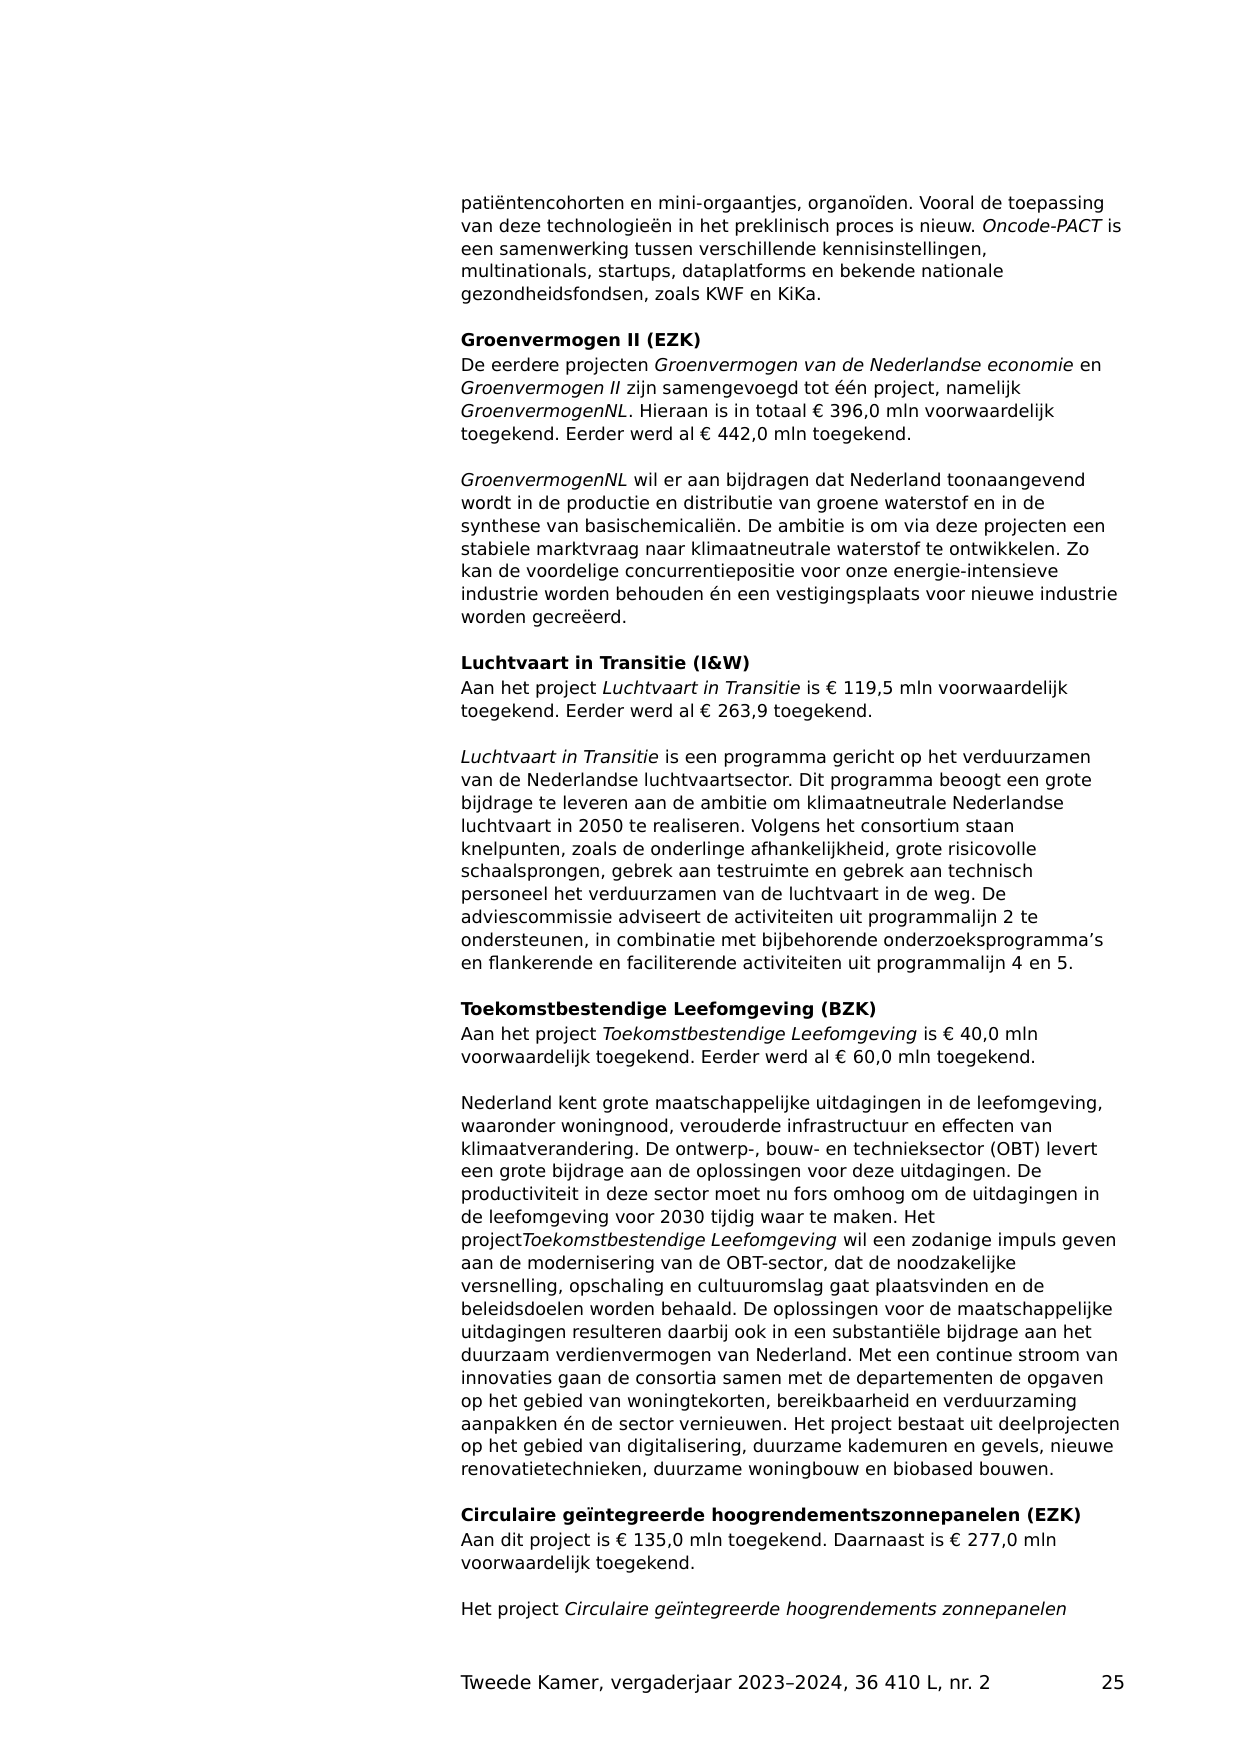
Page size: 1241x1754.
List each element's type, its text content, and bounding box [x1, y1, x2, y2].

text Aan het project Toekomstbestendige Leefomgeving is € 40,0 mln voorwaardelijk toegekend. Eerder werd al € 60,0 mln toegekend. [461, 1022, 1125, 1068]
text Circulaire geïntegreerde hoogrendementszonnepanelen (EZK) [461, 1503, 1125, 1526]
text Het project Circulaire geïntegreerde hoogrendements zonnepanelen [461, 1597, 1125, 1620]
text patiëntencohorten en mini-orgaantjes, organoïden. Vooral de toepassing van deze technologieën in het preklinisch proces is nieuw. Oncode-PACT is een samenwerking tussen verschillende kennisinstellingen, multinationals, startups, dataplatforms en bekende nationale gezondheidsfondsen, zoals KWF en KiKa. [461, 191, 1125, 305]
text Groenvermogen II (EZK) [461, 328, 1125, 351]
text Aan het project Luchtvaart in Transitie is € 119,5 mln voorwaardelijk toegekend. Eerder werd al € 263,9 toegekend. [461, 676, 1125, 722]
text Nederland kent grote maatschappelijke uitdagingen in de leefomgeving, waaronder woningnood, verouderde infrastructuur en effecten van klimaatverandering. De ontwerp-, bouw- en technieksector (OBT) levert een grote bijdrage aan de oplossingen voor deze uitdagingen. De productiviteit in deze sector moet nu fors omhoog om de uitdagingen in de leefomgeving voor 2030 tijdig waar te maken. Het projectToekomstbestendige Leefomgeving wil een zodanige impuls geven aan de modernisering van de OBT-sector, dat de noodzakelijke versnelling, opschaling en cultuuromslag gaat plaatsvinden en de beleidsdoelen worden behaald. De oplossingen voor de maatschappelijke uitdagingen resulteren daarbij ook in een substantiële bijdrage aan het duurzaam verdienvermogen van Nederland. Met een continue stroom van innovaties gaan de consortia samen met de departementen de opgaven op het gebied van woningtekorten, bereikbaarheid en verduurzaming aanpakken én de sector vernieuwen. Het project bestaat uit deelprojecten op het gebied van digitalisering, duurzame kademuren en gevels, nieuwe renovatietechnieken, duurzame woningbouw en biobased bouwen. [461, 1091, 1125, 1480]
text Luchtvaart in Transitie is een programma gericht op het verduurzamen van de Nederlandse luchtvaartsector. Dit programma beoogt een grote bijdrage te leveren aan de ambitie om klimaatneutrale Nederlandse luchtvaart in 2050 te realiseren. Volgens het consortium staan knelpunten, zoals de onderlinge afhankelijkheid, grote risicovolle schaalsprongen, gebrek aan testruimte en gebrek aan technisch personeel het verduurzamen van de luchtvaart in de weg. De adviescommissie adviseert de activiteiten uit programmalijn 2 te ondersteunen, in combinatie met bijbehorende onderzoeksprogramma’s en flankerende en faciliterende activiteiten uit programmalijn 4 en 5. [461, 745, 1125, 974]
text Aan dit project is € 135,0 mln toegekend. Daarnaast is € 277,0 mln voorwaardelijk toegekend. [461, 1528, 1125, 1574]
text GroenvermogenNL wil er aan bijdragen dat Nederland toonaangevend wordt in de productie en distributie van groene waterstof en in de synthese van basischemicaliën. De ambitie is om via deze projecten een stabiele marktvraag naar klimaatneutrale waterstof te ontwikkelen. Zo kan de voordelige concurrentiepositie voor onze energie-intensieve industrie worden behouden én een vestigingsplaats voor nieuwe industrie worden gecreëerd. [461, 468, 1125, 628]
text De eerdere projecten Groenvermogen van de Nederlandse economie en Groenvermogen II zijn samengevoegd tot één project, namelijk GroenvermogenNL. Hieraan is in totaal € 396,0 mln voorwaardelijk toegekend. Eerder werd al € 442,0 mln toegekend. [461, 353, 1125, 445]
text Luchtvaart in Transitie (I&W) [461, 651, 1125, 674]
text Toekomstbestendige Leefomgeving (BZK) [461, 997, 1125, 1020]
